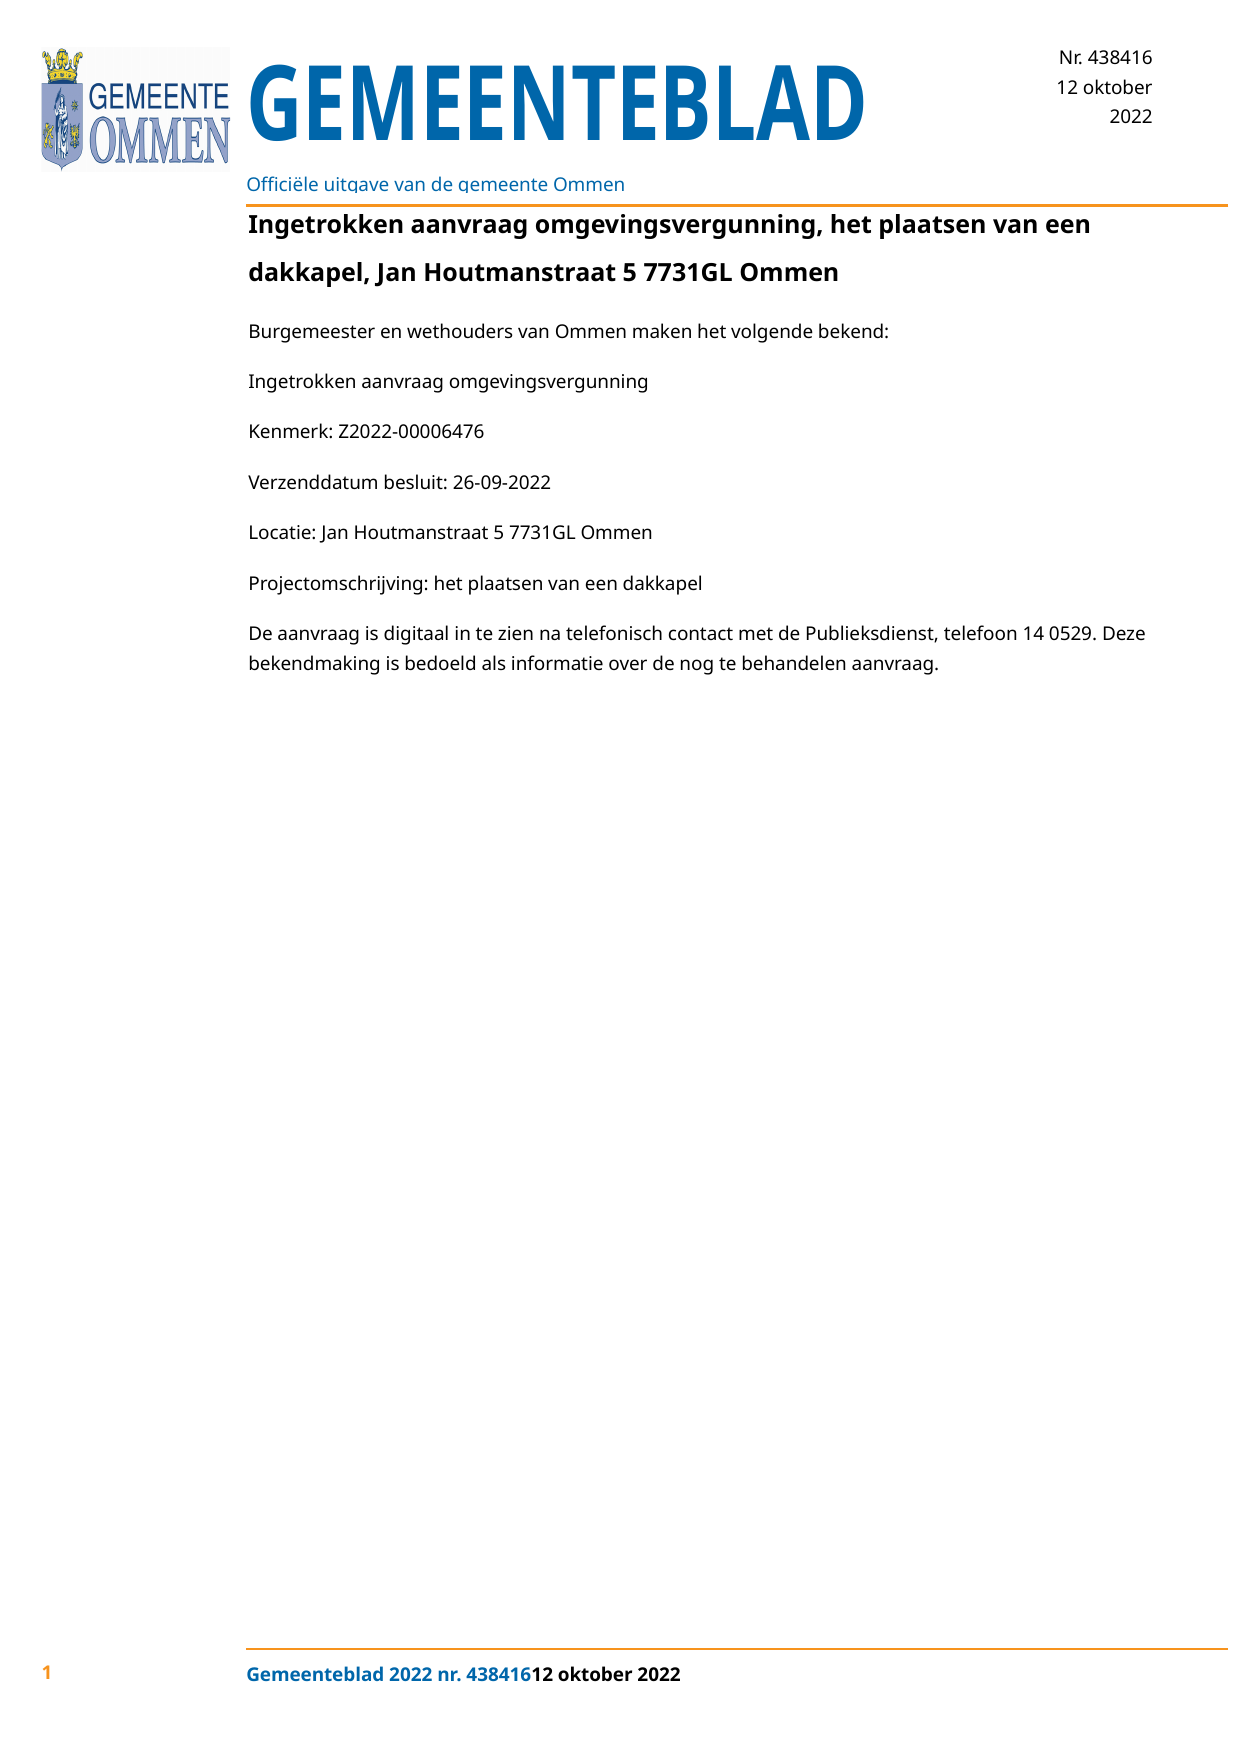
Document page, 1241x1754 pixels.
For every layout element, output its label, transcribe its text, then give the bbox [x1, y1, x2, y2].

text Locatie: Jan Houtmanstraat 5 7731GL Ommen [248, 519, 1152, 545]
text De aanvraag is digitaal in te zien na telefonisch contact met de Publieksdienst, telefoon 14 0529. Deze bekendmaking is bedoeld als informatie over de nog te behandelen aanvraag. [248, 620, 1152, 676]
text Kenmerk: Z2022-00006476 [248, 419, 1152, 444]
text Projectomschrijving: het plaatsen van een dakkapel [248, 570, 1152, 596]
text Ingetrokken aanvraag omgevingsvergunning [248, 368, 1152, 394]
text Verzenddatum besluit: 26-09-2022 [248, 469, 1152, 495]
text Burgemeester en wethouders van Ommen maken het volgende bekend: [248, 318, 1152, 344]
picture [41, 47, 231, 172]
text Ingetrokken aanvraag omgevingsvergunning, het plaatsen van een dakkapel, Jan Houtmanstraat 5 7731GL Ommen [248, 207, 1152, 288]
